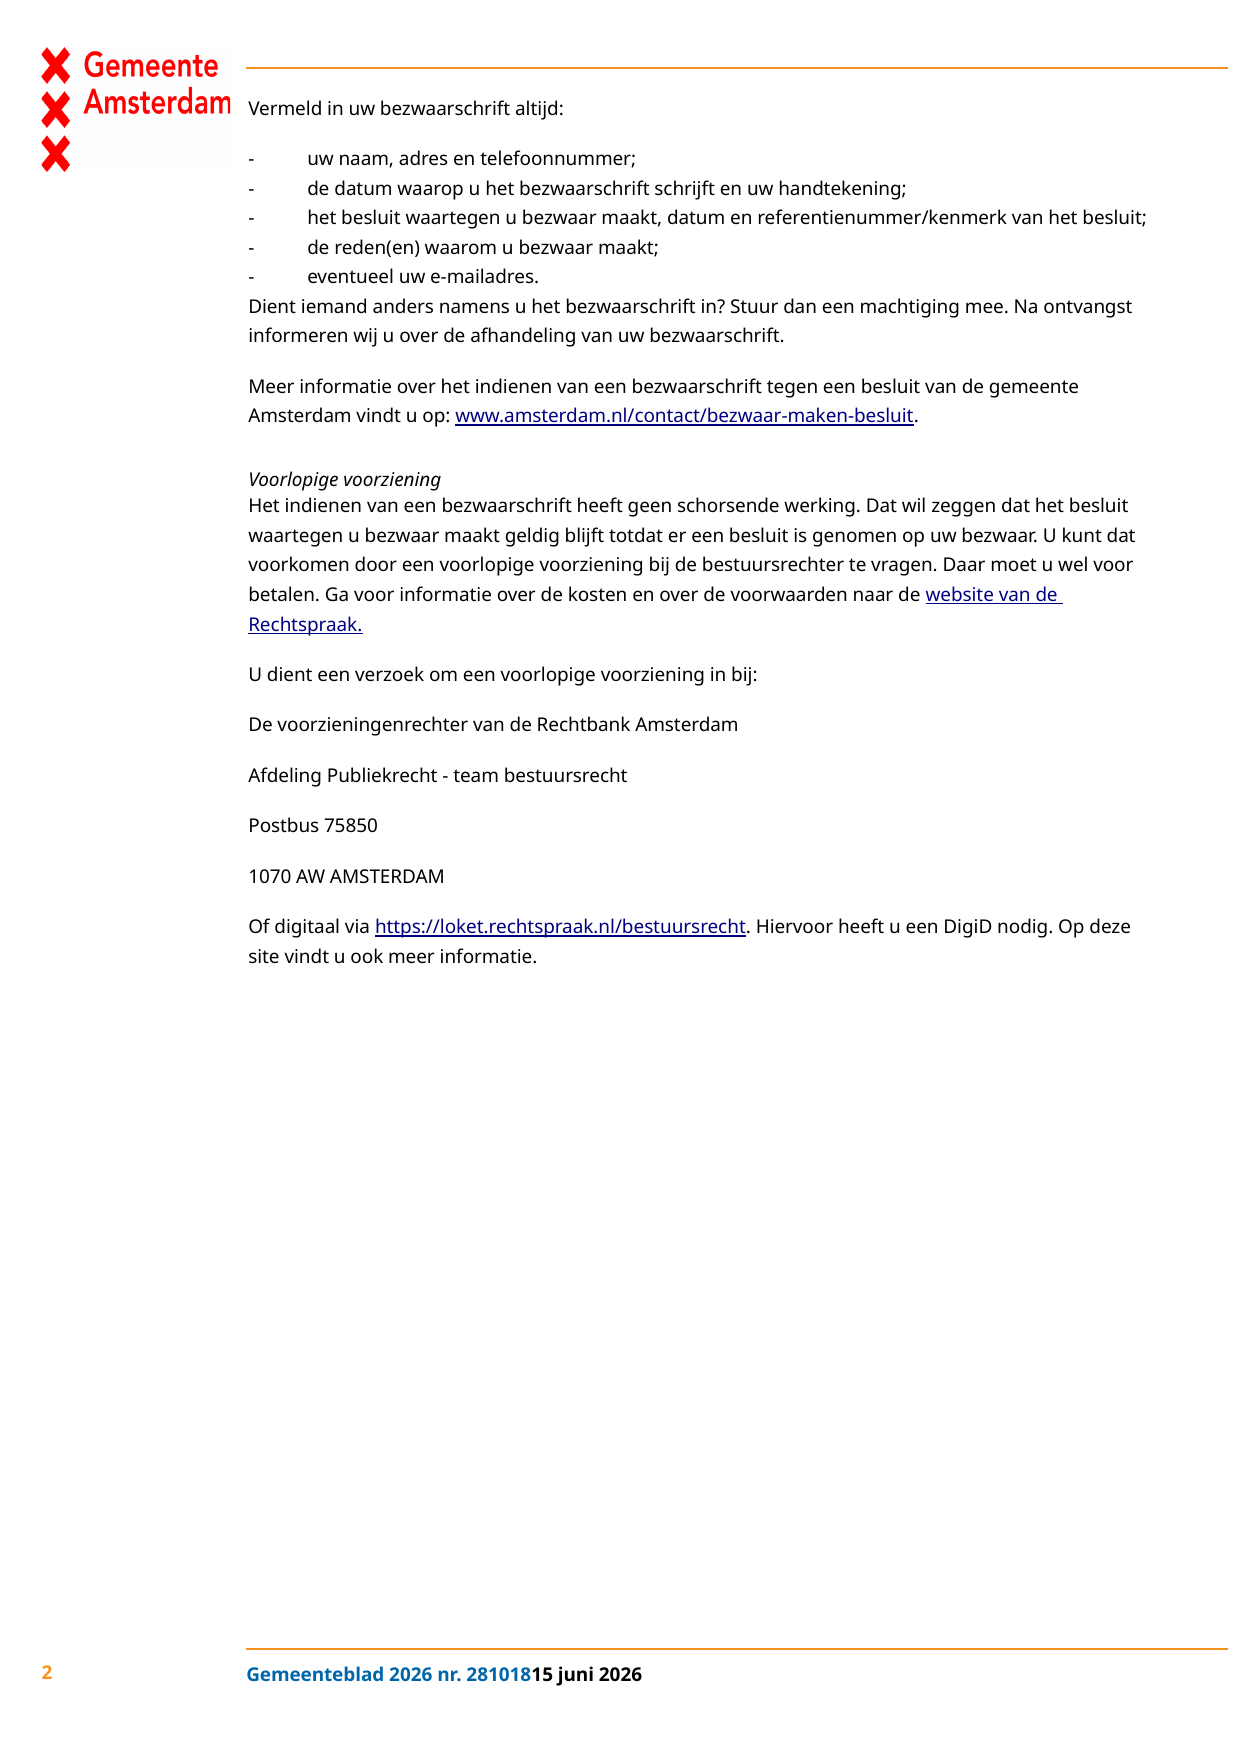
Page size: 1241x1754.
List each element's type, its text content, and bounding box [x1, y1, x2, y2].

text Voorlopige voorziening [248, 467, 1152, 492]
text Vermeld in uw bezwaarschrift altijd: [248, 95, 1152, 121]
list eventueel uw e-mailadres. [248, 263, 1152, 289]
list de datum waarop u het bezwaarschrift schrijft en uw handtekening; [248, 175, 1152, 201]
list de reden(en) waarom u bezwaar maakt; [248, 234, 1152, 260]
picture [41, 47, 231, 172]
text Meer informatie over het indienen van een bezwaarschrift tegen een besluit van de gemeente Amsterdam vindt u op: www.amsterdam.nl/contact/bezwaar-maken-besluit. [248, 373, 1152, 428]
list het besluit waartegen u bezwaar maakt, datum en referentienummer/kenmerk van het besluit; [248, 204, 1152, 230]
text Of digitaal via https://loket.rechtspraak.nl/bestuursrecht. Hiervoor heeft u een DigiD nodig. Op deze site vindt u ook meer informatie. [248, 913, 1152, 968]
text De voorzieningenrechter van de Rechtbank Amsterdam [248, 712, 1152, 737]
text Postbus 75850 [248, 812, 1152, 838]
text 1070 AW AMSTERDAM [248, 863, 1152, 888]
text Dient iemand anders namens u het bezwaarschrift in? Stuur dan een machtiging mee. Na ontvangst informeren wij u over de afhandeling van uw bezwaarschrift. [248, 293, 1152, 348]
text Afdeling Publiekrecht - team bestuursrecht [248, 762, 1152, 788]
text U dient een verzoek om een voorlopige voorziening in bij: [248, 661, 1152, 687]
list uw naam, adres en telefoonnummer; [248, 145, 1152, 171]
text Het indienen van een bezwaarschrift heeft geen schorsende werking. Dat wil zeggen dat het besluit waartegen u bezwaar maakt geldig blijft totdat er een besluit is genomen op uw bezwaar. U kunt dat voorkomen door een voorlopige voorziening bij de bestuursrechter te vragen. Daar moet u wel voor betalen. Ga voor informatie over de kosten en over de voorwaarden naar de website van de Rechtspraak. [248, 492, 1152, 636]
